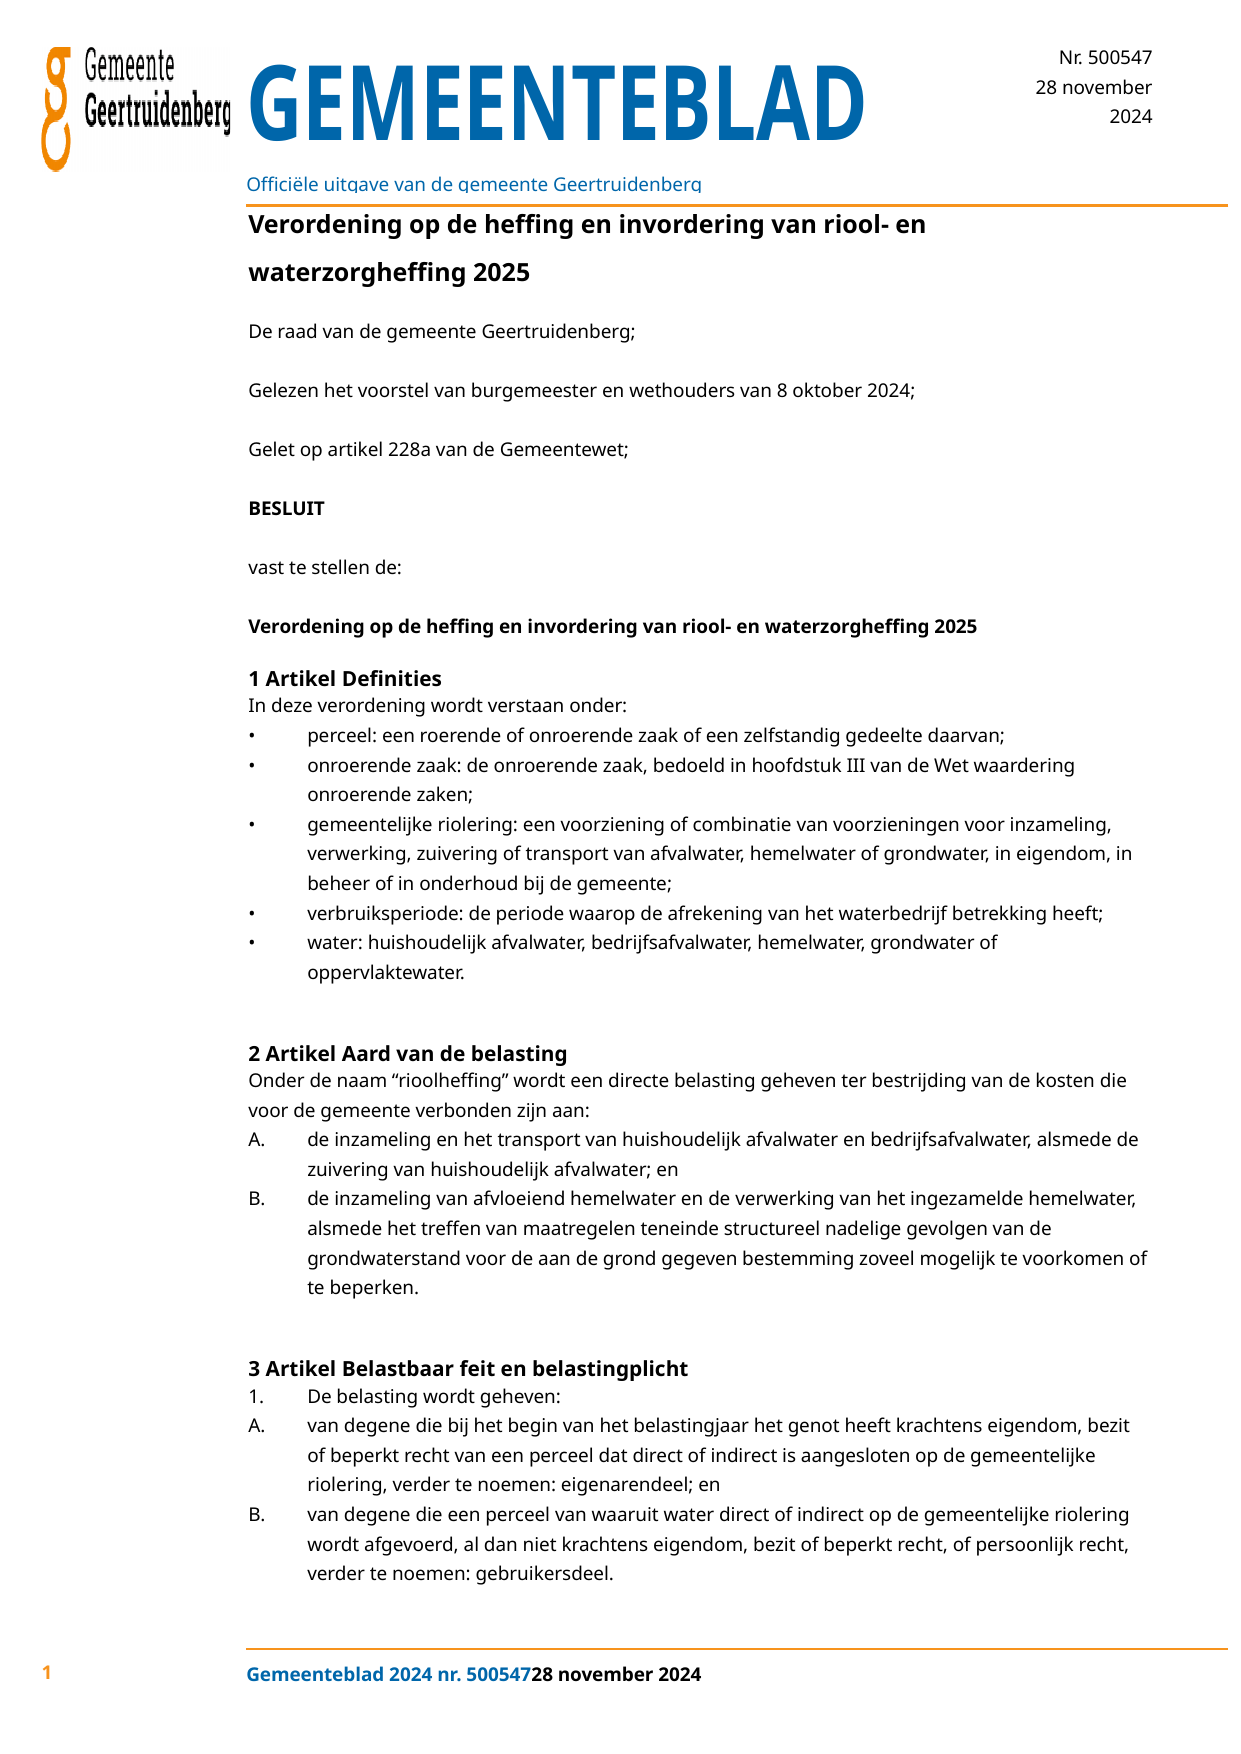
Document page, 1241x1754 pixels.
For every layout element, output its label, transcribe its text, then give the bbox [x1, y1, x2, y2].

list de inzameling en het transport van huishoudelijk afvalwater en bedrijfsafvalwater, alsmede de zuivering van huishoudelijk afvalwater; en [248, 1126, 1152, 1182]
list van degene die een perceel van waaruit water direct of indirect op de gemeentelijke riolering wordt afgevoerd, al dan niet krachtens eigendom, bezit of beperkt recht, of persoonlijk recht, verder te noemen: gebruikersdeel. [248, 1501, 1152, 1586]
text Verordening op de heffing en invordering van riool- en waterzorgheffing 2025 [248, 614, 1152, 639]
text vast te stellen de: [248, 554, 1152, 580]
list de inzameling van afvloeiend hemelwater en de verwerking van het ingezamelde hemelwater, alsmede het treffen van maatregelen teneinde structureel nadelige gevolgen van de grondwaterstand voor de aan de grond gegeven bestemming zoveel mogelijk te voorkomen of te beperken. [248, 1186, 1152, 1300]
list perceel: een roerende of onroerende zaak of een zelfstandig gedeelte daarvan; [248, 722, 1152, 748]
picture [41, 47, 231, 172]
text De raad van de gemeente Geertruidenberg; [248, 318, 1152, 344]
list onroerende zaak: de onroerende zaak, bedoeld in hoofdstuk III van de Wet waardering onroerende zaken; [248, 752, 1152, 807]
text Gelezen het voorstel van burgemeester en wethouders van 8 oktober 2024; [248, 377, 1152, 403]
text 2 Artikel Aard van de belasting [248, 1039, 1152, 1067]
text 3 Artikel Belastbaar feit en belastingplicht [248, 1354, 1152, 1383]
list gemeentelijke riolering: een voorziening of combinatie van voorzieningen voor inzameling, verwerking, zuivering of transport van afvalwater, hemelwater of grondwater, in eigendom, in beheer of in onderhoud bij de gemeente; [248, 811, 1152, 896]
list van degene die bij het begin van het belastingjaar het genot heeft krachtens eigendom, bezit of beperkt recht van een perceel dat direct of indirect is aangesloten op de gemeentelijke riolering, verder te noemen: eigenarendeel; en [248, 1412, 1152, 1497]
text Verordening op de heffing en invordering van riool- en waterzorgheffing 2025 [248, 207, 1152, 288]
list De belasting wordt geheven: [248, 1383, 1152, 1408]
list verbruiksperiode: de periode waarop de afrekening van het waterbedrijf betrekking heeft; [248, 900, 1152, 925]
text Gelet op artikel 228a van de Gemeentewet; [248, 436, 1152, 462]
list water: huishoudelijk afvalwater, bedrijfsafvalwater, hemelwater, grondwater of oppervlaktewater. [248, 929, 1152, 984]
text 1 Artikel Definities [248, 664, 1152, 693]
text BESLUIT [248, 495, 1152, 521]
text Onder de naam “rioolheffing” wordt een directe belasting geheven ter bestrijding van de kosten die voor de gemeente verbonden zijn aan: [248, 1067, 1152, 1123]
text In deze verordening wordt verstaan onder: [248, 693, 1152, 718]
